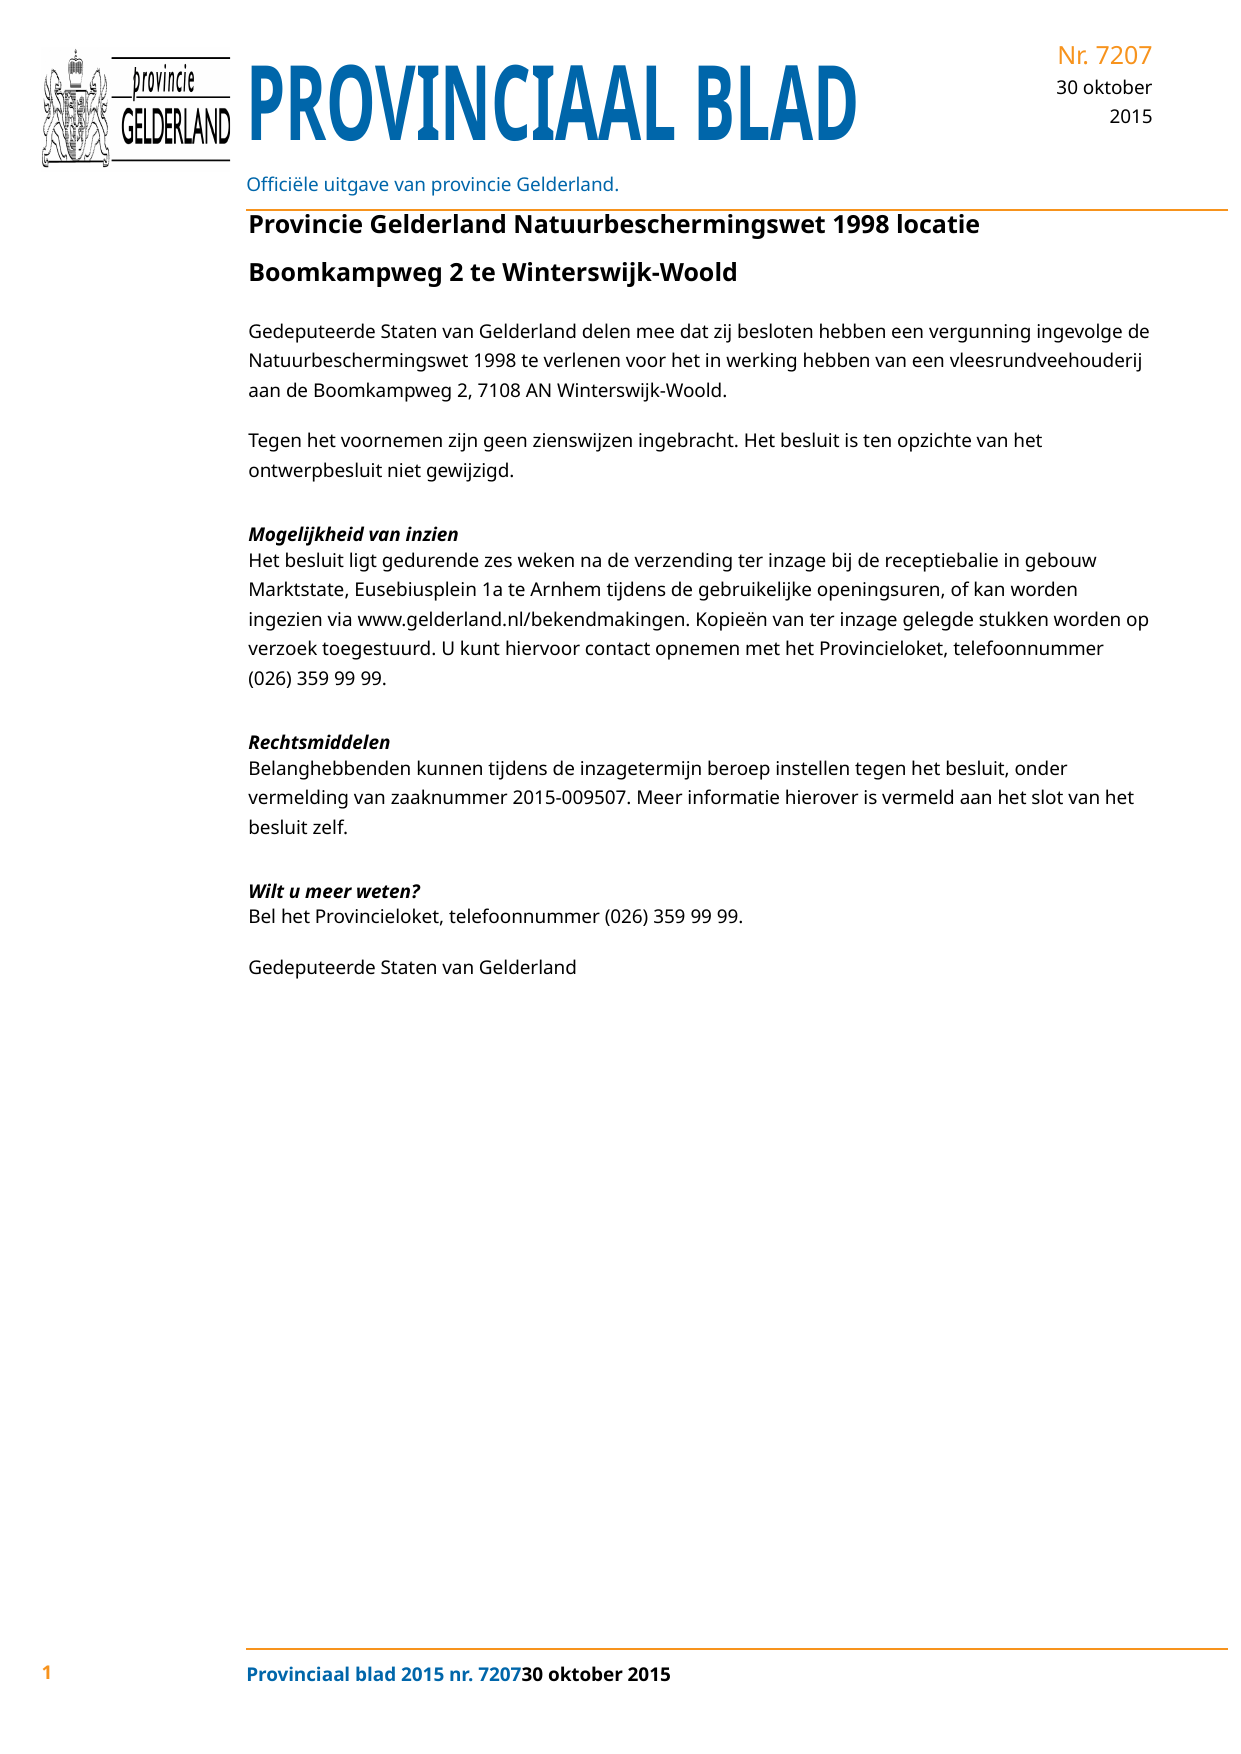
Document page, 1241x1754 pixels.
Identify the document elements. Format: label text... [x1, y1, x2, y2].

picture [41, 47, 231, 172]
text Wilt u meer weten? [248, 878, 1152, 904]
text Rechtsmiddelen [248, 729, 1152, 755]
text Het besluit ligt gedurende zes weken na de verzending ter inzage bij de receptiebalie in gebouw Marktstate, Eusebiusplein 1a te Arnhem tijdens de gebruikelijke openingsuren, of kan worden ingezien via www.gelderland.nl/bekendmakingen. Kopieën van ter inzage gelegde stukken worden op verzoek toegestuurd. U kunt hiervoor contact opnemen met het Provincieloket, telefoonnummer (026) 359 99 99. [248, 547, 1152, 691]
text Tegen het voornemen zijn geen zienswijzen ingebracht. Het besluit is ten opzichte van het ontwerpbesluit niet gewijzigd. [248, 427, 1152, 483]
text Gedeputeerde Staten van Gelderland delen mee dat zij besloten hebben een vergunning ingevolge de Natuurbeschermingswet 1998 te verlenen voor het in werking hebben van een vleesrundveehouderij aan de Boomkampweg 2, 7108 AN Winterswijk-Woold. [248, 318, 1152, 403]
text Provincie Gelderland Natuurbeschermingswet 1998 locatie Boomkampweg 2 te Winterswijk-Woold [248, 211, 1152, 288]
text Mogelijkheid van inzien [248, 521, 1152, 547]
text Bel het Provincieloket, telefoonnummer (026) 359 99 99. [248, 904, 1152, 929]
text Belanghebbenden kunnen tijdens de inzagetermijn beroep instellen tegen het besluit, onder vermelding van zaaknummer 2015-009507. Meer informatie hierover is vermeld aan het slot van het besluit zelf. [248, 755, 1152, 840]
text Gedeputeerde Staten van Gelderland [248, 954, 1152, 980]
